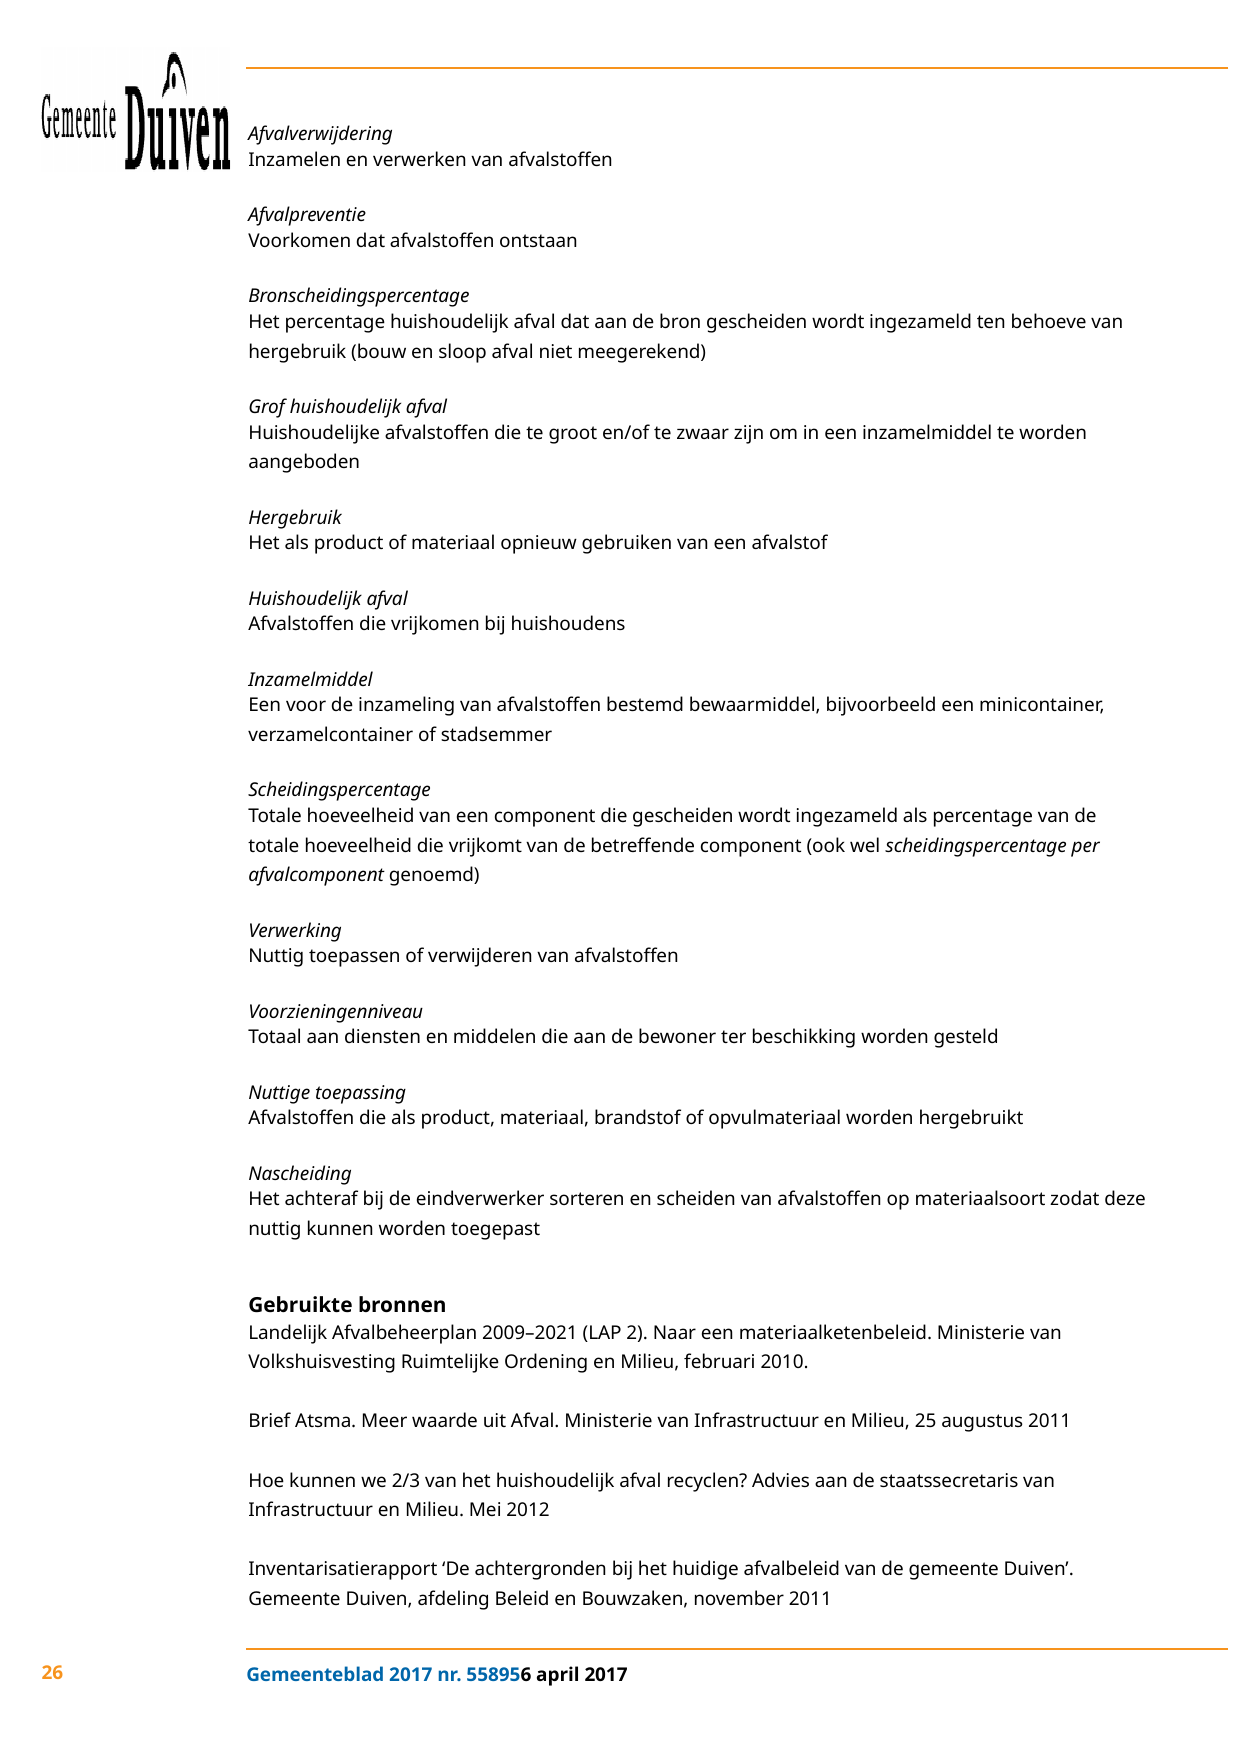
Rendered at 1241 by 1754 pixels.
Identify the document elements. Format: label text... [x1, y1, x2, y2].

text Scheidingspercentage [248, 777, 1152, 802]
text Het als product of materiaal opnieuw gebruiken van een afvalstof [248, 529, 1152, 555]
text Afvalstoffen die vrijkomen bij huishoudens [248, 611, 1152, 636]
text Afvalverwijdering [248, 121, 1152, 146]
text Afvalpreventie [248, 202, 1152, 227]
text Verwerking [248, 917, 1152, 942]
text Het achteraf bij de eindverwerker sorteren en scheiden van afvalstoffen op materiaalsoort zodat deze nuttig kunnen worden toegepast [248, 1186, 1152, 1241]
text Gebruikte bronnen [248, 1290, 1152, 1319]
text Hoe kunnen we 2/3 van het huishoudelijk afval recyclen? Advies aan de staatssecretaris van Infrastructuur en Milieu. Mei 2012 [248, 1467, 1152, 1522]
text Hergebruik [248, 504, 1152, 529]
text Landelijk Afvalbeheerplan 2009–2021 (LAP 2). Naar een materiaalketenbeleid. Ministerie van Volkshuisvesting Ruimtelijke Ordening en Milieu, februari 2010. [248, 1319, 1152, 1374]
text Inventarisatierapport ‘De achtergronden bij het huidige afvalbeleid van de gemeente Duiven’. Gemeente Duiven, afdeling Beleid en Bouwzaken, november 2011 [248, 1556, 1152, 1611]
text Brief Atsma. Meer waarde uit Afval. Ministerie van Infrastructuur en Milieu, 25 augustus 2011 [248, 1408, 1152, 1433]
text Nascheiding [248, 1160, 1152, 1186]
text Grof huishoudelijk afval [248, 393, 1152, 419]
text Voorzieningenniveau [248, 998, 1152, 1023]
text Totale hoeveelheid van een component die gescheiden wordt ingezameld als percentage van de totale hoeveelheid die vrijkomt van de betreffende component (ook wel scheidingspercentage per afvalcomponent genoemd) [248, 802, 1152, 887]
picture [41, 47, 231, 172]
text Huishoudelijke afvalstoffen die te groot en/of te zwaar zijn om in een inzamelmiddel te worden aangeboden [248, 419, 1152, 474]
text Inzamelmiddel [248, 666, 1152, 692]
text Nuttig toepassen of verwijderen van afvalstoffen [248, 942, 1152, 968]
text Inzamelen en verwerken van afvalstoffen [248, 146, 1152, 172]
text Het percentage huishoudelijk afval dat aan de bron gescheiden wordt ingezameld ten behoeve van hergebruik (bouw en sloop afval niet meegerekend) [248, 308, 1152, 364]
text Voorkomen dat afvalstoffen ontstaan [248, 227, 1152, 253]
text Totaal aan diensten en middelen die aan de bewoner ter beschikking worden gesteld [248, 1023, 1152, 1049]
text Afvalstoffen die als product, materiaal, brandstof of opvulmateriaal worden hergebruikt [248, 1104, 1152, 1130]
text Bronscheidingspercentage [248, 283, 1152, 308]
text Huishoudelijk afval [248, 585, 1152, 611]
text Een voor de inzameling van afvalstoffen bestemd bewaarmiddel, bijvoorbeeld een minicontainer, verzamelcontainer of stadsemmer [248, 692, 1152, 747]
text Nuttige toepassing [248, 1079, 1152, 1104]
